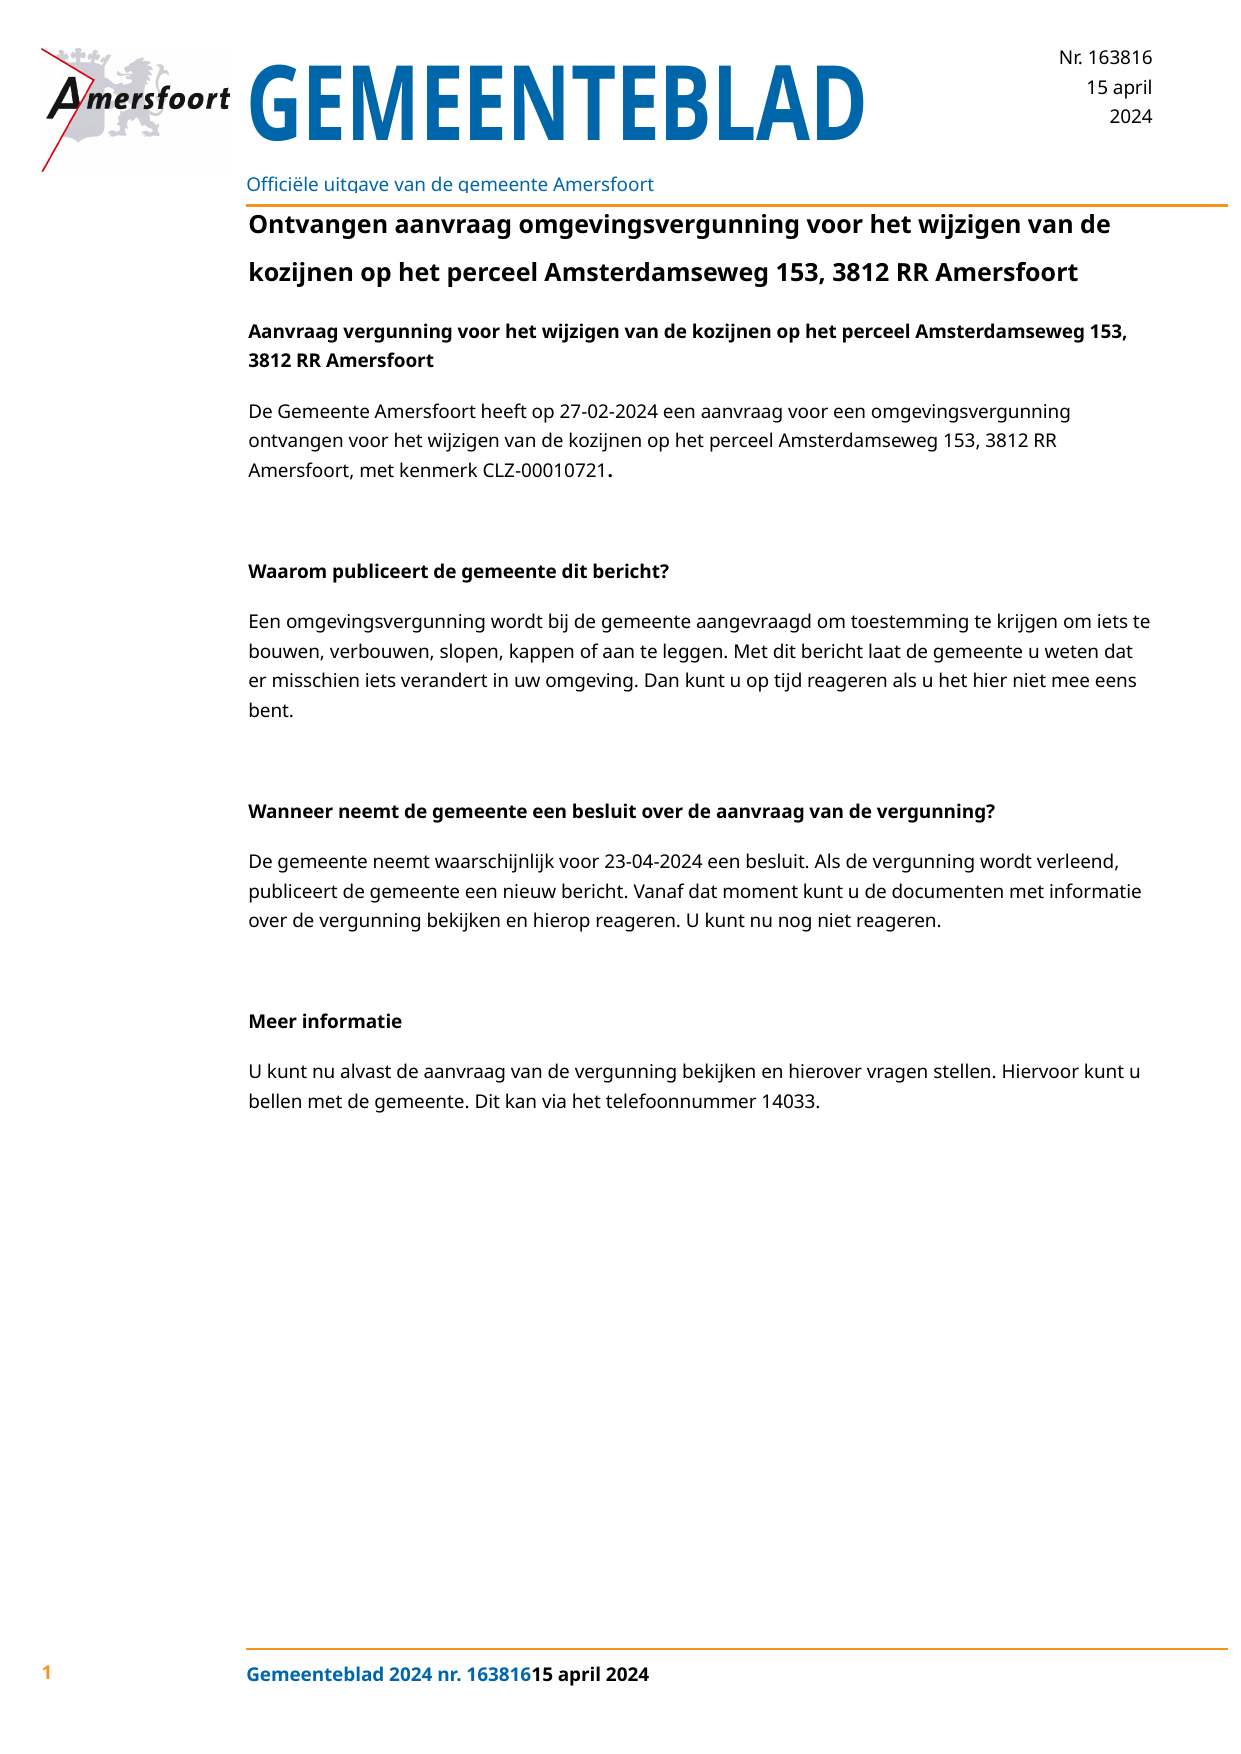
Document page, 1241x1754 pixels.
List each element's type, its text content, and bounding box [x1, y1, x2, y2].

text Ontvangen aanvraag omgevingsvergunning voor het wijzigen van de kozijnen op het perceel Amsterdamseweg 153, 3812 RR Amersfoort [248, 207, 1152, 288]
text Aanvraag vergunning voor het wijzigen van de kozijnen op het perceel Amsterdamseweg 153, 3812 RR Amersfoort [248, 318, 1152, 373]
text Waarom publiceert de gemeente dit bericht? [248, 558, 1152, 584]
text Een omgevingsvergunning wordt bij de gemeente aangevraagd om toestemming te krijgen om iets te bouwen, verbouwen, slopen, kappen of aan te leggen. Met dit bericht laat de gemeente u weten dat er misschien iets verandert in uw omgeving. Dan kunt u op tijd reageren als u het hier niet mee eens bent. [248, 608, 1152, 723]
picture [41, 47, 231, 172]
text Meer informatie [248, 1008, 1152, 1034]
text De Gemeente Amersfoort heeft op 27-02-2024 een aanvraag voor een omgevingsvergunning ontvangen voor het wijzigen van de kozijnen op het perceel Amsterdamseweg 153, 3812 RR Amersfoort, met kenmerk CLZ-00010721. [248, 398, 1152, 483]
text U kunt nu alvast de aanvraag van de vergunning bekijken en hierover vragen stellen. Hiervoor kunt u bellen met de gemeente. Dit kan via het telefoonnummer 14033. [248, 1059, 1152, 1114]
text Wanneer neemt de gemeente een besluit over de aanvraag van de vergunning? [248, 798, 1152, 824]
text De gemeente neemt waarschijnlijk voor 23-04-2024 een besluit. Als de vergunning wordt verleend, publiceert de gemeente een nieuw bericht. Vanaf dat moment kunt u de documenten met informatie over de vergunning bekijken en hierop reageren. U kunt nu nog niet reageren. [248, 848, 1152, 933]
